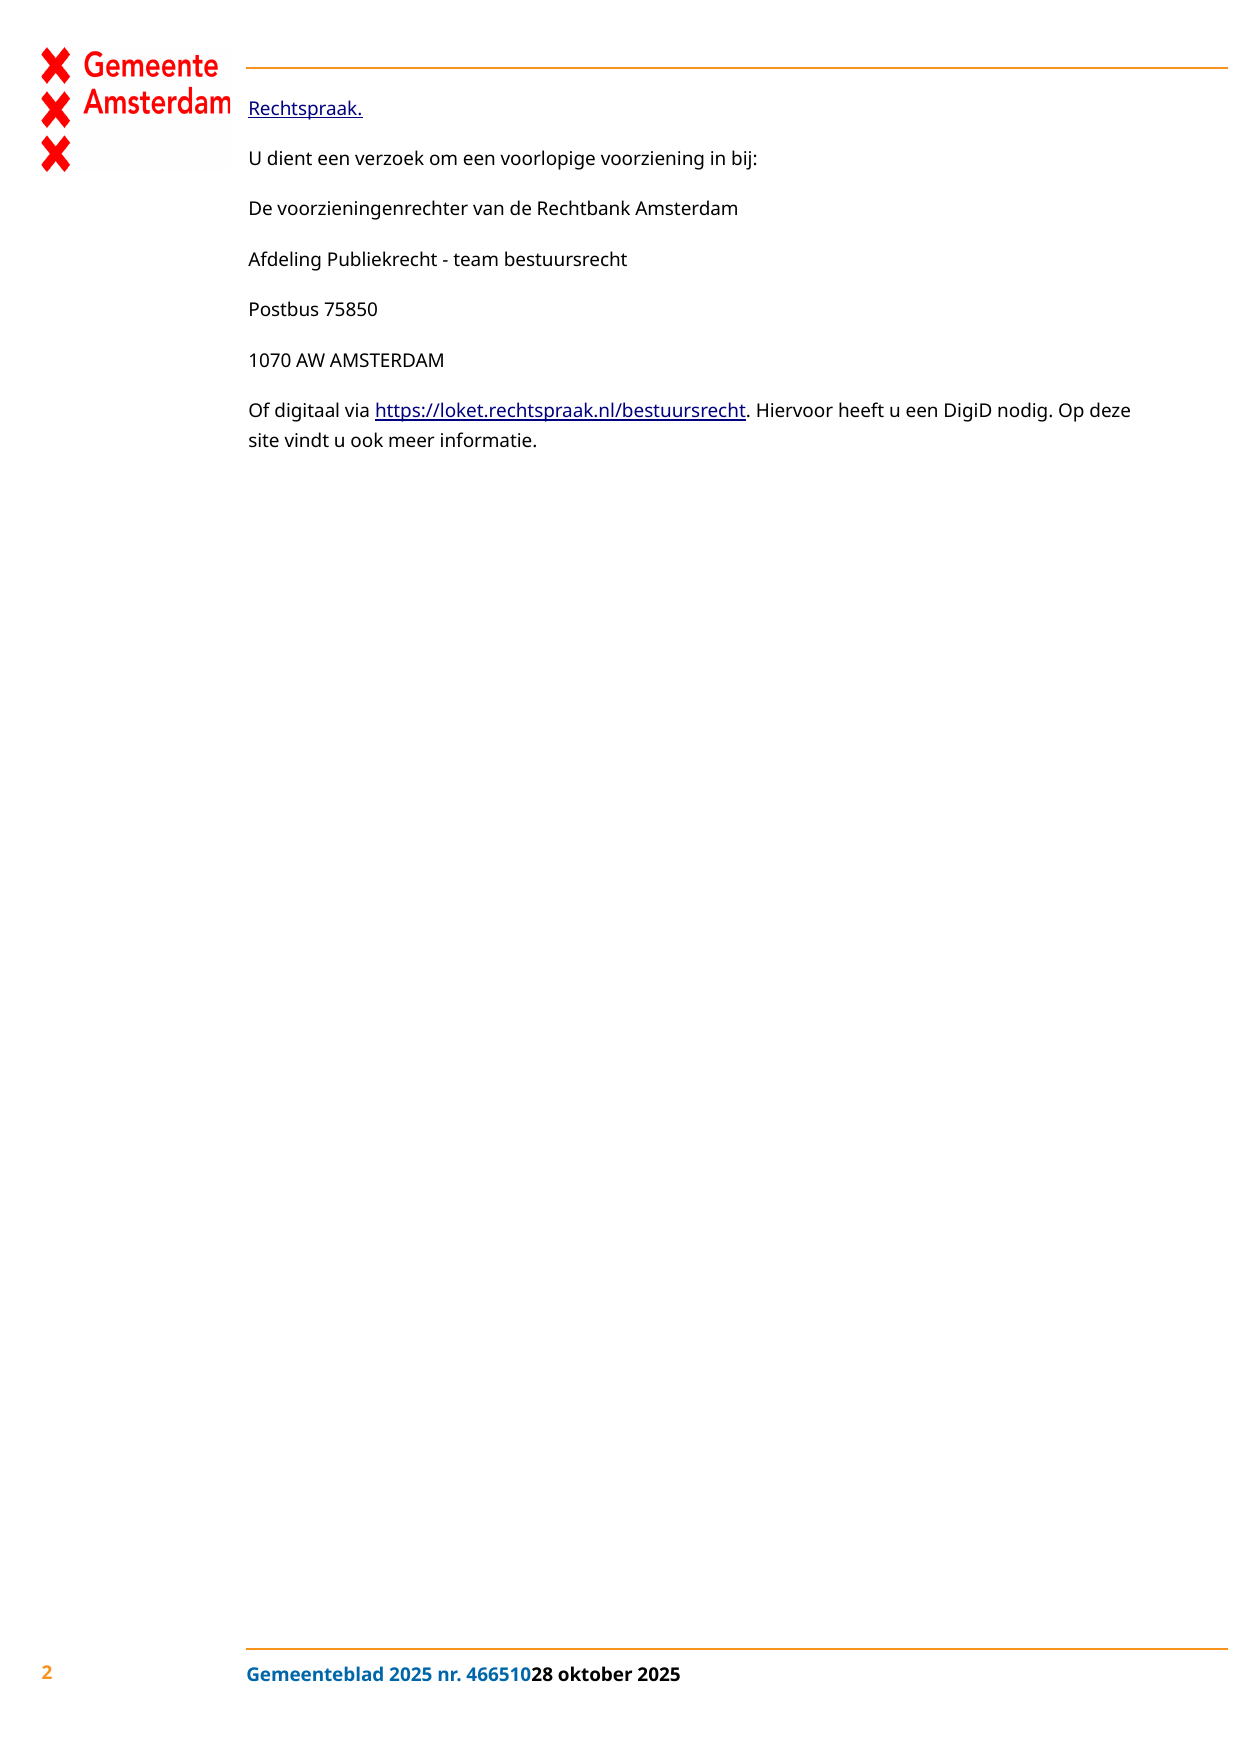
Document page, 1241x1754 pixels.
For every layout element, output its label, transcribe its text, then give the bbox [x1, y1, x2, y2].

text Of digitaal via https://loket.rechtspraak.nl/bestuursrecht. Hiervoor heeft u een DigiD nodig. Op deze site vindt u ook meer informatie. [248, 397, 1152, 453]
text Postbus 75850 [248, 296, 1152, 322]
text De voorzieningenrechter van de Rechtbank Amsterdam [248, 196, 1152, 221]
text Afdeling Publiekrecht - team bestuursrecht [248, 246, 1152, 272]
text U dient een verzoek om een voorlopige voorziening in bij: [248, 145, 1152, 171]
picture [41, 47, 231, 172]
text Rechtspraak. [248, 95, 1152, 121]
text 1070 AW AMSTERDAM [248, 347, 1152, 373]
